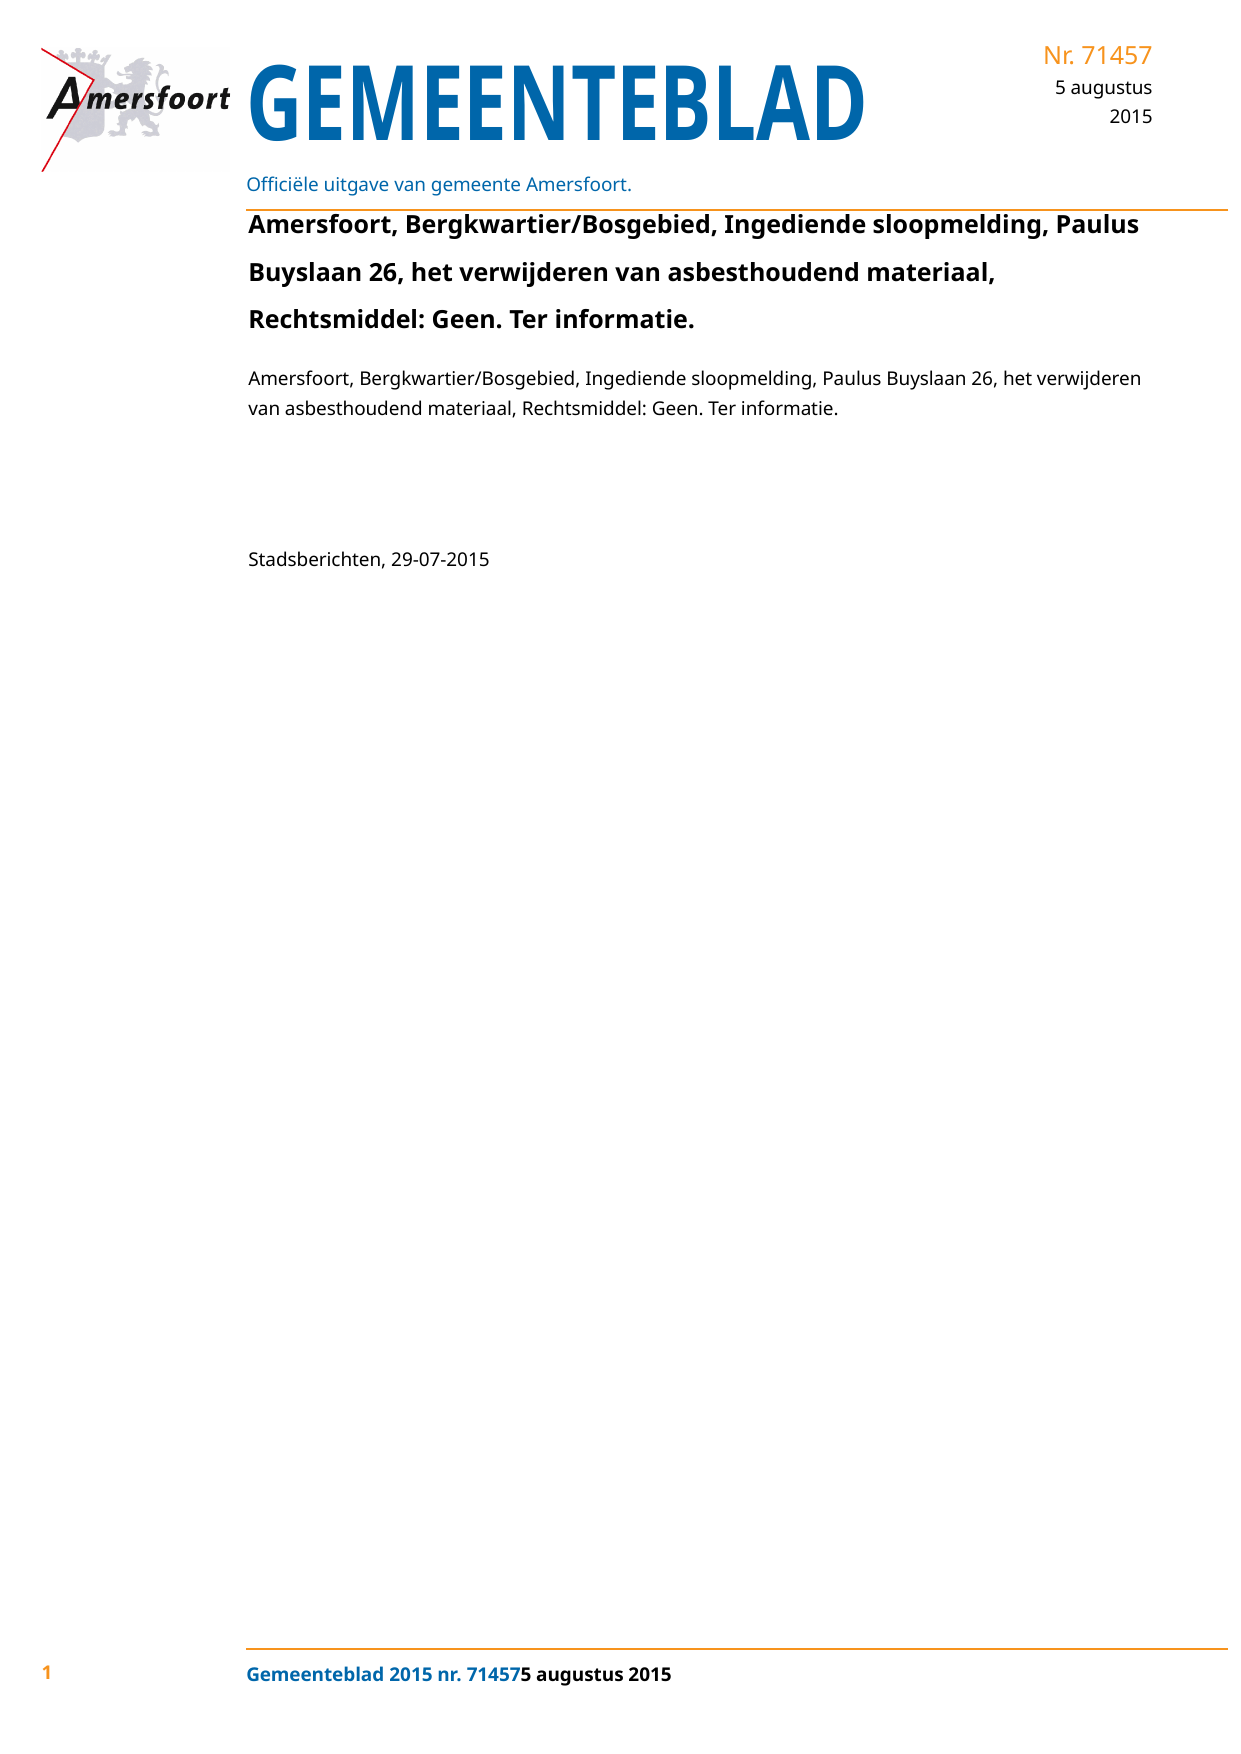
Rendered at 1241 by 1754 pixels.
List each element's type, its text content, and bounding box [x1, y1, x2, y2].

picture [41, 47, 231, 172]
text Stadsberichten, 29-07-2015 [248, 546, 1152, 572]
text Amersfoort, Bergkwartier/Bosgebied, Ingediende sloopmelding, Paulus Buyslaan 26, het verwijderen van asbesthoudend materiaal, Rechtsmiddel: Geen. Ter informatie. [248, 211, 1152, 336]
text Amersfoort, Bergkwartier/Bosgebied, Ingediende sloopmelding, Paulus Buyslaan 26, het verwijderen van asbesthoudend materiaal, Rechtsmiddel: Geen. Ter informatie. [248, 366, 1152, 421]
